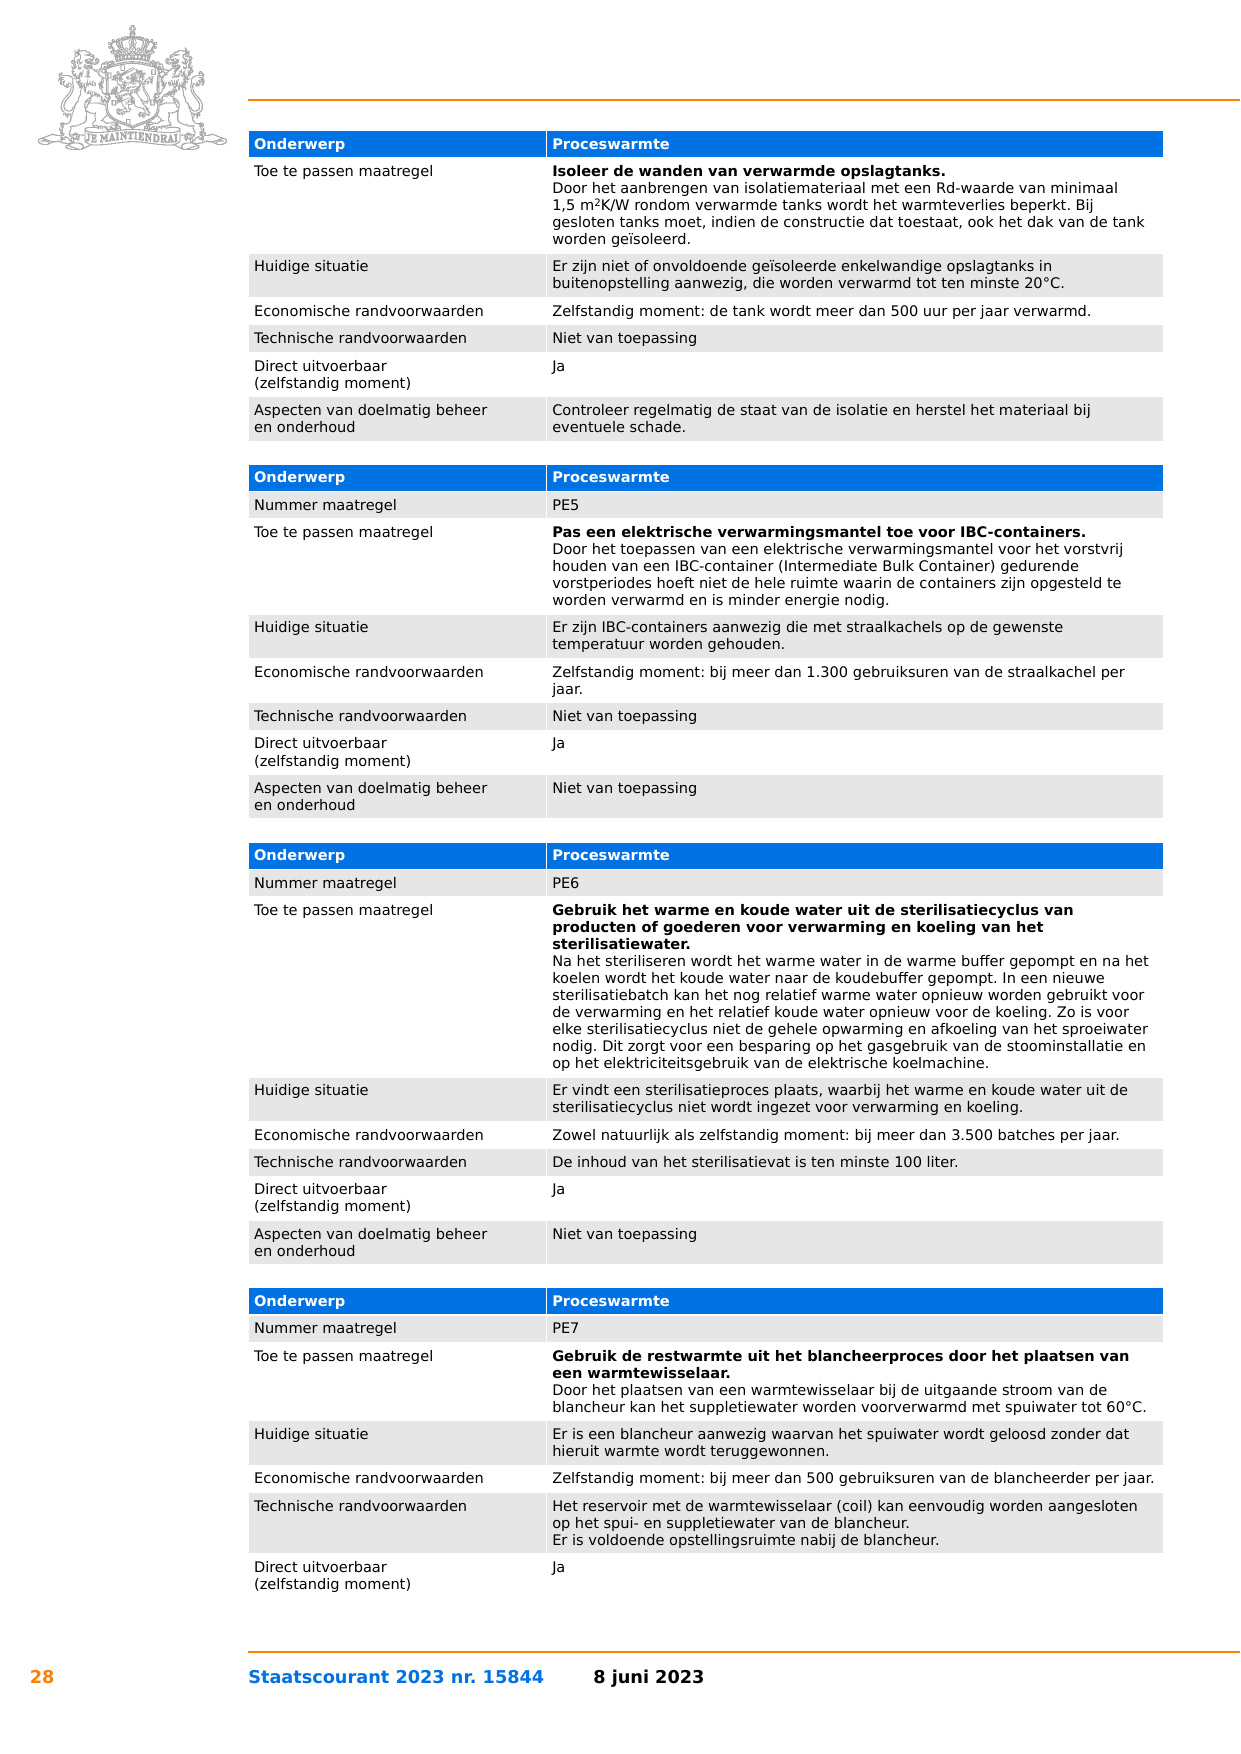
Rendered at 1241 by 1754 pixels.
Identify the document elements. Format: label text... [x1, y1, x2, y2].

table_cell Nummer maatregel [249, 870, 546, 896]
table_cell Direct uitvoerbaar (zelfstandig moment) [249, 1555, 546, 1598]
table_cell Niet van toepassing [547, 775, 1163, 818]
table_cell Isoleer de wanden van verwarmde opslagtanks. Door het aanbrengen van isolatiemateriaal met een Rd-waarde van minimaal 1,5 m2K/W rondom verwarmde tanks wordt het warmteverlies beperkt. Bij gesloten tanks moet, indien de constructie dat toestaat, ook het dak van de tank worden geïsoleerd. [547, 158, 1163, 253]
table_cell Aspecten van doelmatig beheer en onderhoud [249, 397, 546, 441]
table_cell Direct uitvoerbaar (zelfstandig moment) [249, 731, 546, 774]
table_cell Technische randvoorwaarden [249, 703, 546, 730]
table_cell Ja [547, 1177, 1163, 1220]
table_header Proceswarmte [547, 131, 1163, 157]
table_cell Toe te passen maatregel [249, 519, 546, 613]
table_cell Technische randvoorwaarden [249, 325, 546, 352]
table_header Proceswarmte [547, 1288, 1163, 1314]
table_header Proceswarmte [547, 843, 1163, 869]
table_cell Zowel natuurlijk als zelfstandig moment: bij meer dan 3.500 batches per jaar. [547, 1122, 1163, 1148]
table_header Onderwerp [249, 131, 546, 157]
table_cell Direct uitvoerbaar (zelfstandig moment) [249, 353, 546, 396]
table_header Onderwerp [249, 1288, 546, 1314]
table_cell Huidige situatie [249, 1421, 546, 1465]
table_cell Technische randvoorwaarden [249, 1149, 546, 1176]
table_cell Toe te passen maatregel [249, 897, 546, 1076]
table_cell Controleer regelmatig de staat van de isolatie en herstel het materiaal bij eventuele schade. [547, 397, 1163, 441]
table_cell Er vindt een sterilisatieproces plaats, waarbij het warme en koude water uit de sterilisatiecyclus niet wordt ingezet voor verwarming en koeling. [547, 1078, 1163, 1121]
table_cell Aspecten van doelmatig beheer en onderhoud [249, 1221, 546, 1264]
table_cell Pas een elektrische verwarmingsmantel toe voor IBC-containers. Door het toepassen van een elektrische verwarmingsmantel voor het vorstvrij houden van een IBC-container (Intermediate Bulk Container) gedurende vorstperiodes hoeft niet de hele ruimte waarin de containers zijn opgesteld te worden verwarmd en is minder energie nodig. [547, 519, 1163, 613]
table_cell Technische randvoorwaarden [249, 1493, 546, 1553]
table_cell Het reservoir met de warmtewisselaar (coil) kan eenvoudig worden aangesloten op het spui- en suppletiewater van de blancheur. Er is voldoende opstellingsruimte nabij de blancheur. [547, 1493, 1163, 1553]
table_cell Nummer maatregel [249, 1316, 546, 1342]
table_header Onderwerp [249, 843, 546, 869]
table_cell PE7 [547, 1316, 1163, 1342]
table_cell Aspecten van doelmatig beheer en onderhoud [249, 775, 546, 818]
table_cell Toe te passen maatregel [249, 1343, 546, 1420]
table_cell Economische randvoorwaarden [249, 1466, 546, 1492]
table_cell Huidige situatie [249, 615, 546, 658]
table_cell Ja [547, 731, 1163, 774]
table_cell Niet van toepassing [547, 325, 1163, 352]
table_header Proceswarmte [547, 465, 1163, 491]
table_cell Zelfstandig moment: bij meer dan 1.300 gebruiksuren van de straalkachel per jaar. [547, 659, 1163, 702]
table_cell Economische randvoorwaarden [249, 659, 546, 702]
picture [38, 25, 227, 150]
table_cell PE6 [547, 870, 1163, 896]
table_cell Nummer maatregel [249, 492, 546, 518]
table_header Onderwerp [249, 465, 546, 491]
table_cell Niet van toepassing [547, 1221, 1163, 1264]
table_cell Gebruik het warme en koude water uit de sterilisatiecyclus van producten of goederen voor verwarming en koeling van het sterilisatiewater. Na het steriliseren wordt het warme water in de warme buffer gepompt en na het koelen wordt het koude water naar de koudebuffer gepompt. In een nieuwe sterilisatiebatch kan het nog relatief warme water opnieuw worden gebruikt voor de verwarming en het relatief koude water opnieuw voor de koeling. Zo is voor elke sterilisatiecyclus niet de gehele opwarming en afkoeling van het sproeiwater nodig. Dit zorgt voor een besparing op het gasgebruik van de stoominstallatie en op het elektriciteitsgebruik van de elektrische koelmachine. [547, 897, 1163, 1076]
table_cell Economische randvoorwaarden [249, 298, 546, 324]
table_cell Ja [547, 353, 1163, 396]
table_cell Gebruik de restwarmte uit het blancheerproces door het plaatsen van een warmtewisselaar. Door het plaatsen van een warmtewisselaar bij de uitgaande stroom van de blancheur kan het suppletiewater worden voorverwarmd met spuiwater tot 60°C. [547, 1343, 1163, 1420]
table_cell PE5 [547, 492, 1163, 518]
table_cell Er zijn IBC-containers aanwezig die met straalkachels op de gewenste temperatuur worden gehouden. [547, 615, 1163, 658]
table_cell Niet van toepassing [547, 703, 1163, 730]
table_cell Huidige situatie [249, 254, 546, 297]
table_cell Economische randvoorwaarden [249, 1122, 546, 1148]
table_cell Ja [547, 1555, 1163, 1598]
table_cell Zelfstandig moment: de tank wordt meer dan 500 uur per jaar verwarmd. [547, 298, 1163, 324]
table_cell De inhoud van het sterilisatievat is ten minste 100 liter. [547, 1149, 1163, 1176]
table_cell Huidige situatie [249, 1078, 546, 1121]
table_cell Direct uitvoerbaar (zelfstandig moment) [249, 1177, 546, 1220]
table_cell Er is een blancheur aanwezig waarvan het spuiwater wordt geloosd zonder dat hieruit warmte wordt teruggewonnen. [547, 1421, 1163, 1465]
table_cell Toe te passen maatregel [249, 158, 546, 253]
table_cell Er zijn niet of onvoldoende geïsoleerde enkelwandige opslagtanks in buitenopstelling aanwezig, die worden verwarmd tot ten minste 20°C. [547, 254, 1163, 297]
table_cell Zelfstandig moment: bij meer dan 500 gebruiksuren van de blancheerder per jaar. [547, 1466, 1163, 1492]
